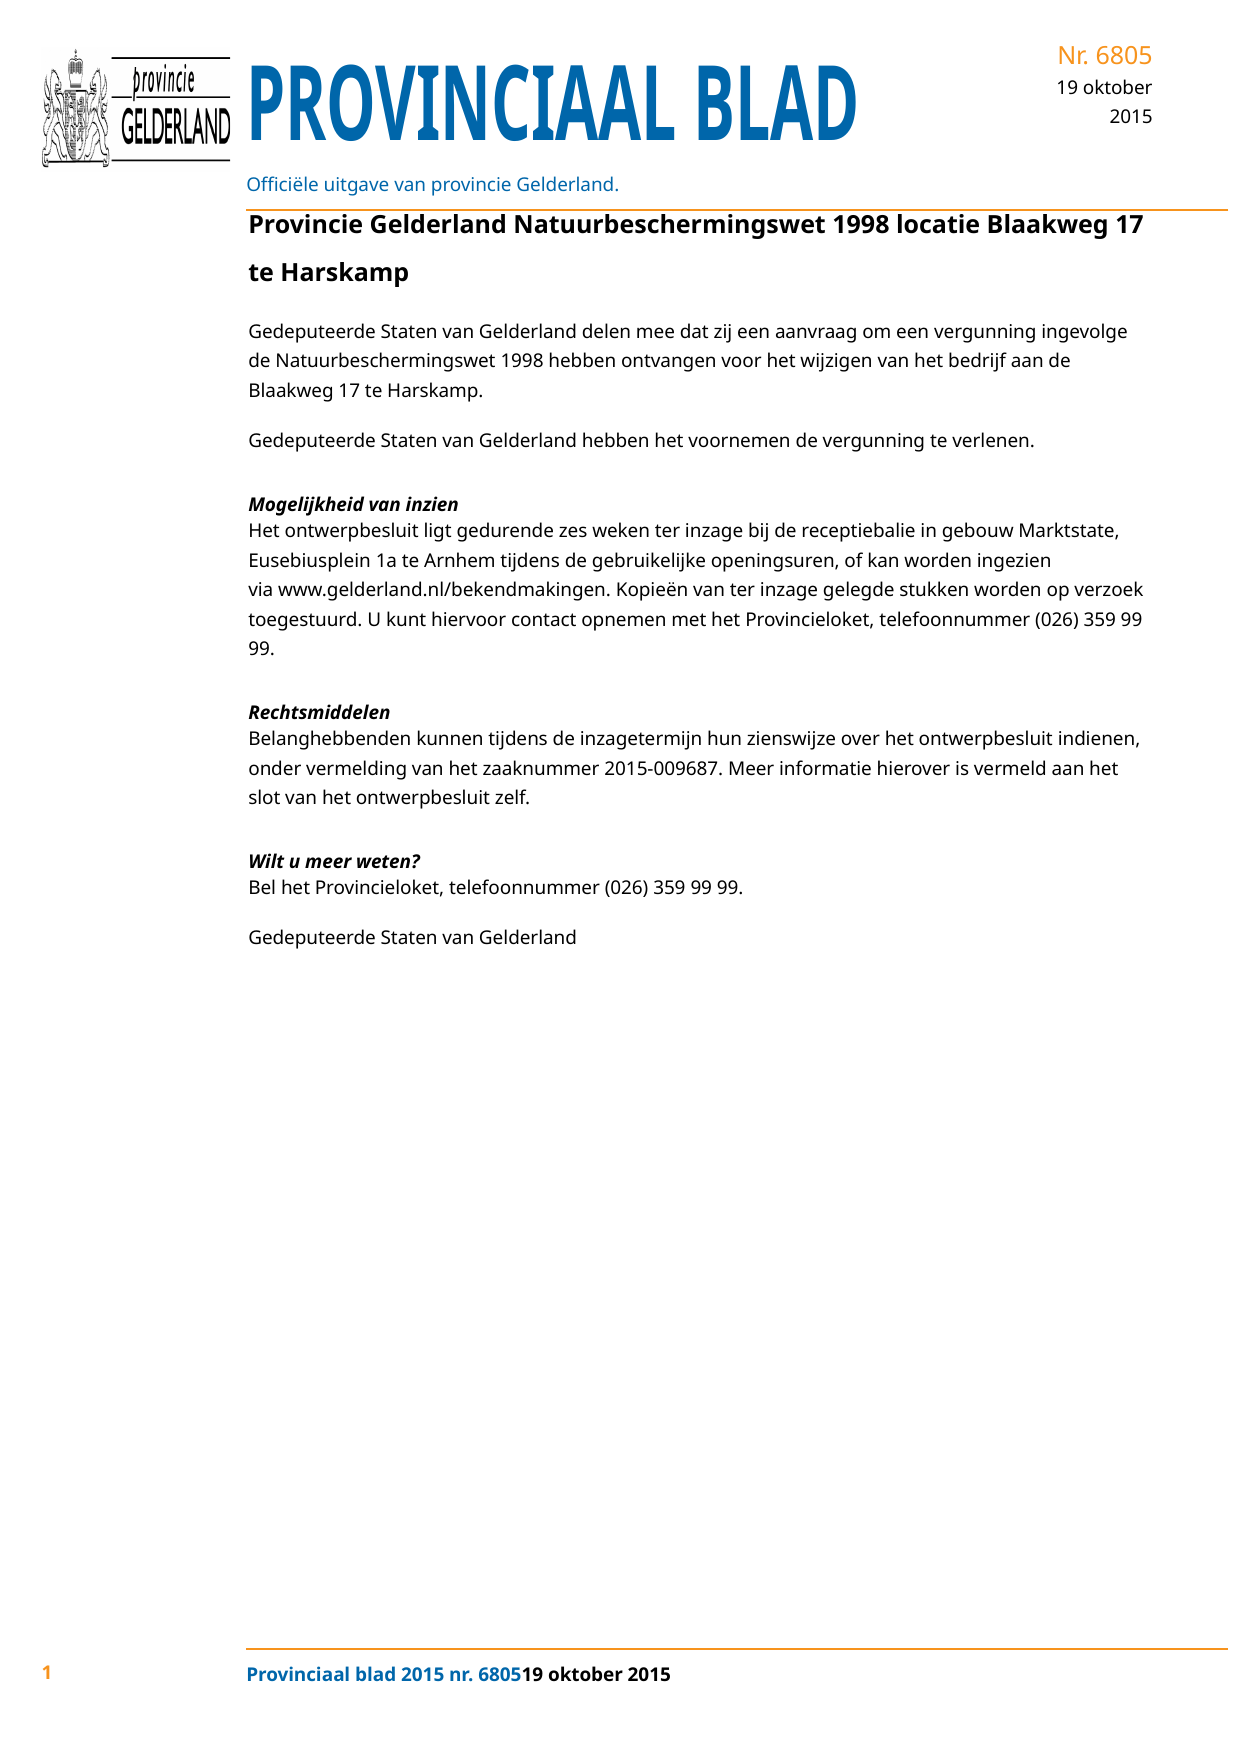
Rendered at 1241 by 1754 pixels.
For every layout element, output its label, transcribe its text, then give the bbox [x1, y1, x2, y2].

text Gedeputeerde Staten van Gelderland hebben het voornemen de vergunning te verlenen. [248, 427, 1152, 453]
text Gedeputeerde Staten van Gelderland delen mee dat zij een aanvraag om een vergunning ingevolge de Natuurbeschermingswet 1998 hebben ontvangen voor het wijzigen van het bedrijf aan de Blaakweg 17 te Harskamp. [248, 318, 1152, 403]
text Belanghebbenden kunnen tijdens de inzagetermijn hun zienswijze over het ontwerpbesluit indienen, onder vermelding van het zaaknummer 2015-009687. Meer informatie hierover is vermeld aan het slot van het ontwerpbesluit zelf. [248, 725, 1152, 810]
text Wilt u meer weten? [248, 848, 1152, 874]
text Rechtsmiddelen [248, 699, 1152, 725]
text Bel het Provincieloket, telefoonnummer (026) 359 99 99. [248, 874, 1152, 900]
text Gedeputeerde Staten van Gelderland [248, 924, 1152, 950]
text Provincie Gelderland Natuurbeschermingswet 1998 locatie Blaakweg 17 te Harskamp [248, 211, 1152, 288]
picture [41, 47, 231, 172]
text Mogelijkheid van inzien [248, 491, 1152, 517]
text Het ontwerpbesluit ligt gedurende zes weken ter inzage bij de receptiebalie in gebouw Marktstate, Eusebiusplein 1a te Arnhem tijdens de gebruikelijke openingsuren, of kan worden ingezien via www.gelderland.nl/bekendmakingen. Kopieën van ter inzage gelegde stukken worden op verzoek toegestuurd. U kunt hiervoor contact opnemen met het Provincieloket, telefoonnummer (026) 359 99 99. [248, 517, 1152, 661]
